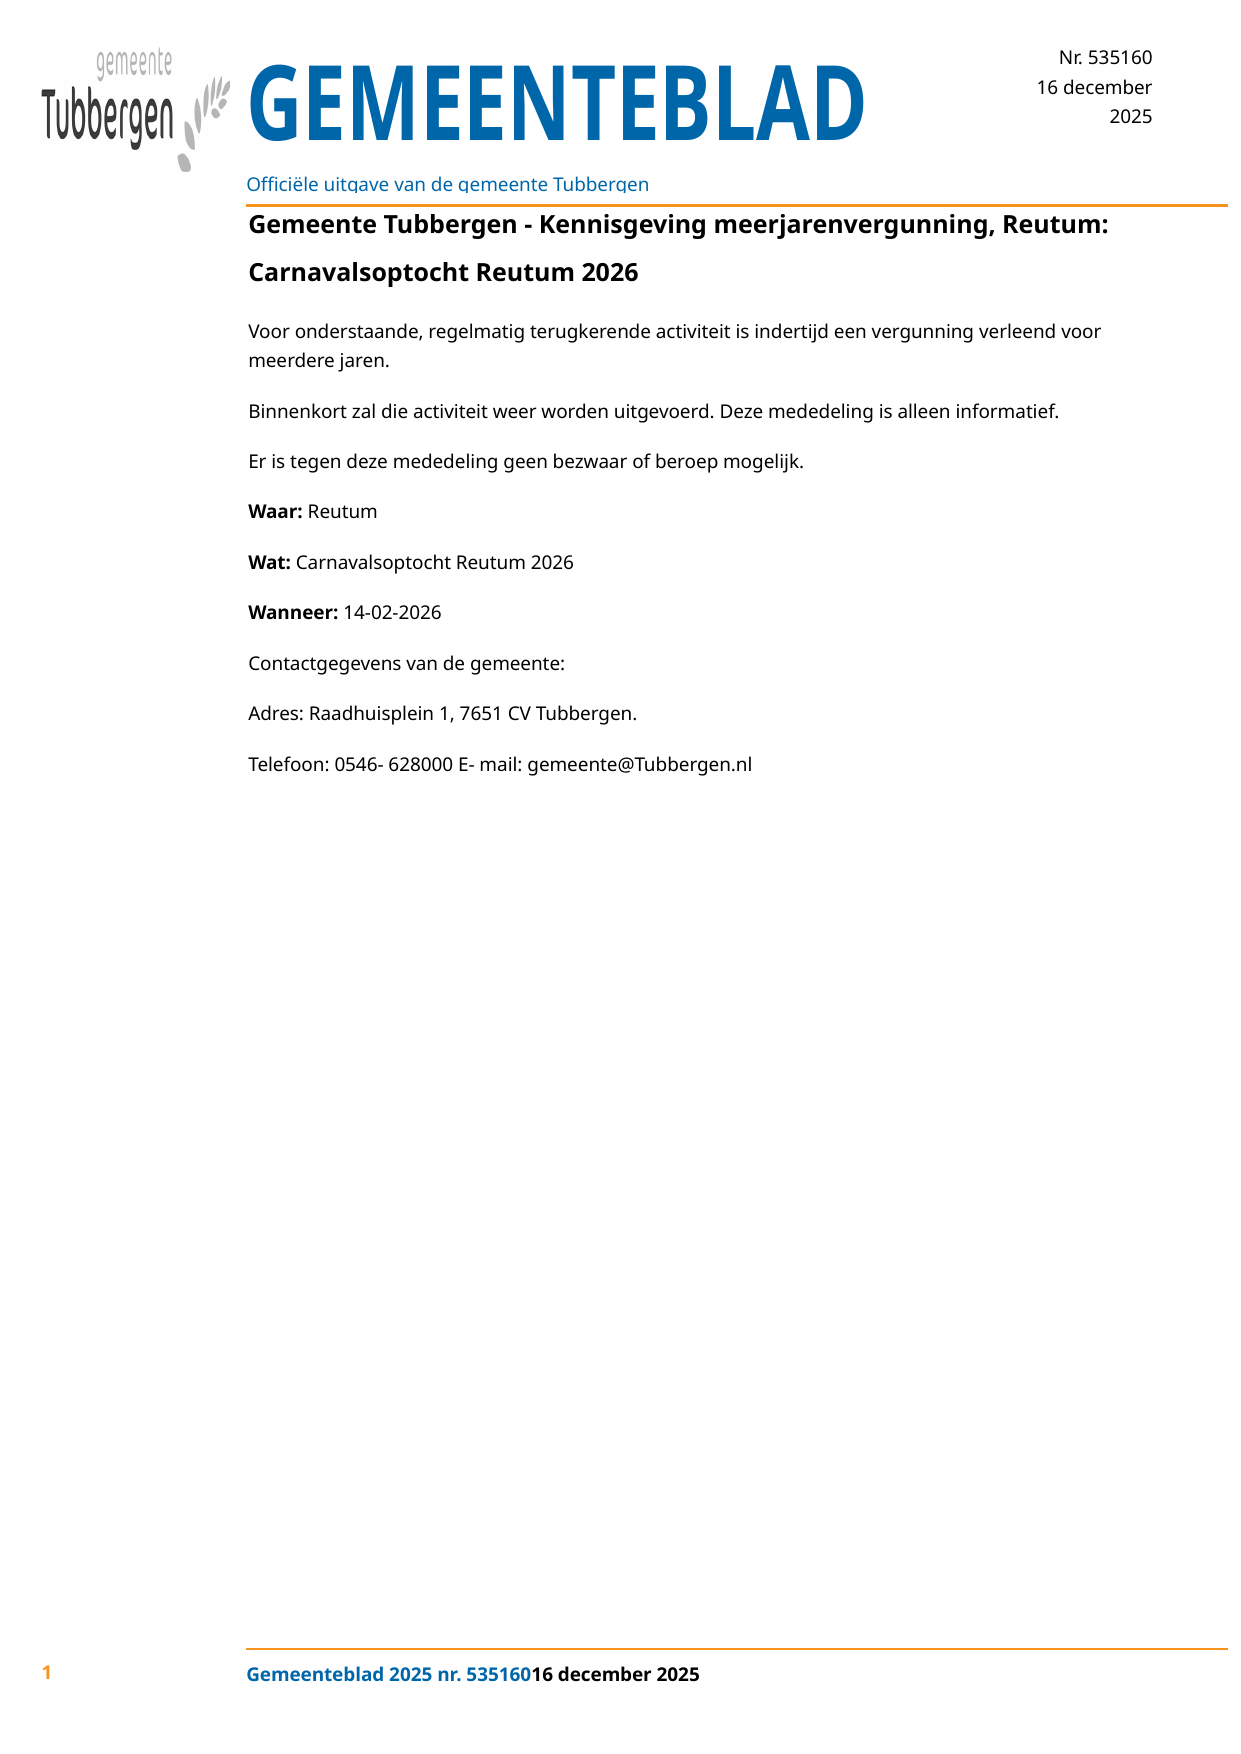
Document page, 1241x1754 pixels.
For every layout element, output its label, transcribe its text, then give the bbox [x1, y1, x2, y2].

text Waar: Reutum [248, 499, 1152, 524]
text Voor onderstaande, regelmatig terugkerende activiteit is indertijd een vergunning verleend voor meerdere jaren. [248, 318, 1152, 373]
text Binnenkort zal die activiteit weer worden uitgevoerd. Deze mededeling is alleen informatief. [248, 398, 1152, 424]
text Er is tegen deze mededeling geen bezwaar of beroep mogelijk. [248, 448, 1152, 474]
text Wanneer: 14-02-2026 [248, 599, 1152, 625]
text Gemeente Tubbergen - Kennisgeving meerjarenvergunning, Reutum: Carnavalsoptocht Reutum 2026 [248, 207, 1152, 288]
text Adres: Raadhuisplein 1, 7651 CV Tubbergen. [248, 700, 1152, 726]
text Telefoon: 0546- 628000 E- mail: gemeente@Tubbergen.nl [248, 751, 1152, 777]
text Wat: Carnavalsoptocht Reutum 2026 [248, 549, 1152, 575]
text Contactgegevens van de gemeente: [248, 650, 1152, 676]
picture [41, 47, 231, 172]
